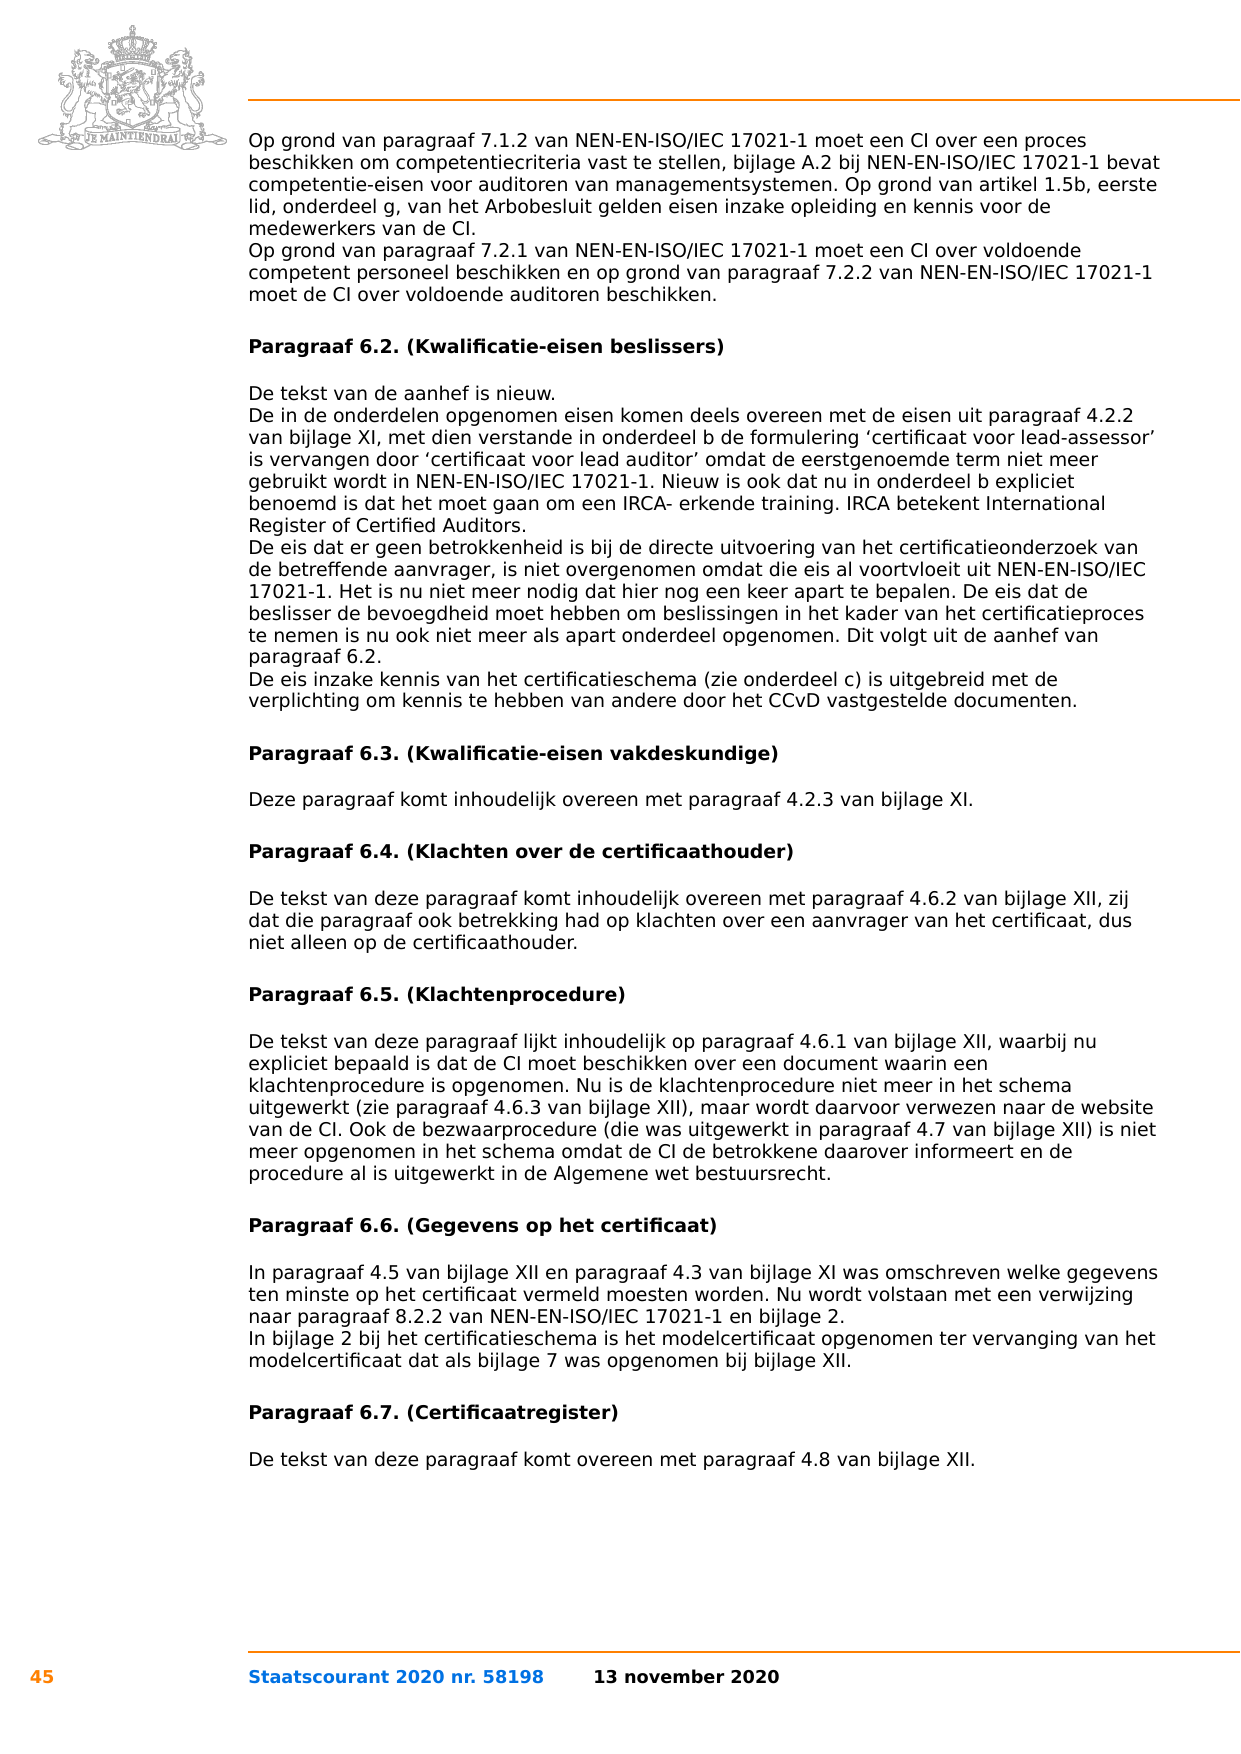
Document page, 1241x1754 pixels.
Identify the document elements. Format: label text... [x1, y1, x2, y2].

subtitle Paragraaf 6.2. (Kwalificatie-eisen beslissers) [248, 336, 1163, 358]
text De eis dat er geen betrokkenheid is bij de directe uitvoering van het certificatieonderzoek van de betreffende aanvrager, is niet overgenomen omdat die eis al voortvloeit uit NEN-EN-ISO/IEC 17021-1. Het is nu niet meer nodig dat hier nog een keer apart te bepalen. De eis dat de beslisser de bevoegdheid moet hebben om beslissingen in het kader van het certificatieproces te nemen is nu ook niet meer als apart onderdeel opgenomen. Dit volgt uit de aanhef van paragraaf 6.2. [248, 537, 1163, 668]
subtitle Paragraaf 6.6. (Gegevens op het certificaat) [248, 1215, 1163, 1237]
picture [38, 25, 227, 150]
subtitle Paragraaf 6.7. (Certificaatregister) [248, 1402, 1163, 1424]
text In bijlage 2 bij het certificatieschema is het modelcertificaat opgenomen ter vervanging van het modelcertificaat dat als bijlage 7 was opgenomen bij bijlage XII. [248, 1328, 1163, 1372]
text Op grond van paragraaf 7.2.1 van NEN-EN-ISO/IEC 17021-1 moet een CI over voldoende competent personeel beschikken en op grond van paragraaf 7.2.2 van NEN-EN-ISO/IEC 17021-1 moet de CI over voldoende auditoren beschikken. [248, 240, 1163, 306]
subtitle Paragraaf 6.3. (Kwalificatie-eisen vakdeskundige) [248, 742, 1163, 764]
subtitle Paragraaf 6.5. (Klachtenprocedure) [248, 984, 1163, 1006]
text De in de onderdelen opgenomen eisen komen deels overeen met de eisen uit paragraaf 4.2.2 van bijlage XI, met dien verstande in onderdeel b de formulering ‘certificaat voor lead-assessor’ is vervangen door ‘certificaat voor lead auditor’ omdat de eerstgenoemde term niet meer gebruikt wordt in NEN-EN-ISO/IEC 17021-1. Nieuw is ook dat nu in onderdeel b expliciet benoemd is dat het moet gaan om een IRCA- erkende training. IRCA betekent International Register of Certified Auditors. [248, 405, 1163, 537]
text De tekst van de aanhef is nieuw. [248, 383, 1163, 405]
text De tekst van deze paragraaf lijkt inhoudelijk op paragraaf 4.6.1 van bijlage XII, waarbij nu expliciet bepaald is dat de CI moet beschikken over een document waarin een klachtenprocedure is opgenomen. Nu is de klachtenprocedure niet meer in het schema uitgewerkt (zie paragraaf 4.6.3 van bijlage XII), maar wordt daarvoor verwezen naar de website van de CI. Ook de bezwaarprocedure (die was uitgewerkt in paragraaf 4.7 van bijlage XII) is niet meer opgenomen in het schema omdat de CI de betrokkene daarover informeert en de procedure al is uitgewerkt in de Algemene wet bestuursrecht. [248, 1031, 1163, 1185]
text In paragraaf 4.5 van bijlage XII en paragraaf 4.3 van bijlage XI was omschreven welke gegevens ten minste op het certificaat vermeld moesten worden. Nu wordt volstaan met een verwijzing naar paragraaf 8.2.2 van NEN-EN-ISO/IEC 17021-1 en bijlage 2. [248, 1262, 1163, 1328]
text De tekst van deze paragraaf komt overeen met paragraaf 4.8 van bijlage XII. [248, 1449, 1163, 1471]
text De eis inzake kennis van het certificatieschema (zie onderdeel c) is uitgebreid met de verplichting om kennis te hebben van andere door het CCvD vastgestelde documenten. [248, 668, 1163, 712]
subtitle Paragraaf 6.4. (Klachten over de certificaathouder) [248, 841, 1163, 863]
text De tekst van deze paragraaf komt inhoudelijk overeen met paragraaf 4.6.2 van bijlage XII, zij dat die paragraaf ook betrekking had op klachten over een aanvrager van het certificaat, dus niet alleen op de certificaathouder. [248, 888, 1163, 954]
text Op grond van paragraaf 7.1.2 van NEN-EN-ISO/IEC 17021-1 moet een CI over een proces beschikken om competentiecriteria vast te stellen, bijlage A.2 bij NEN-EN-ISO/IEC 17021-1 bevat competentie-eisen voor auditoren van managementsystemen. Op grond van artikel 1.5b, eerste lid, onderdeel g, van het Arbobesluit gelden eisen inzake opleiding en kennis voor de medewerkers van de CI. [248, 130, 1163, 240]
text Deze paragraaf komt inhoudelijk overeen met paragraaf 4.2.3 van bijlage XI. [248, 789, 1163, 811]
